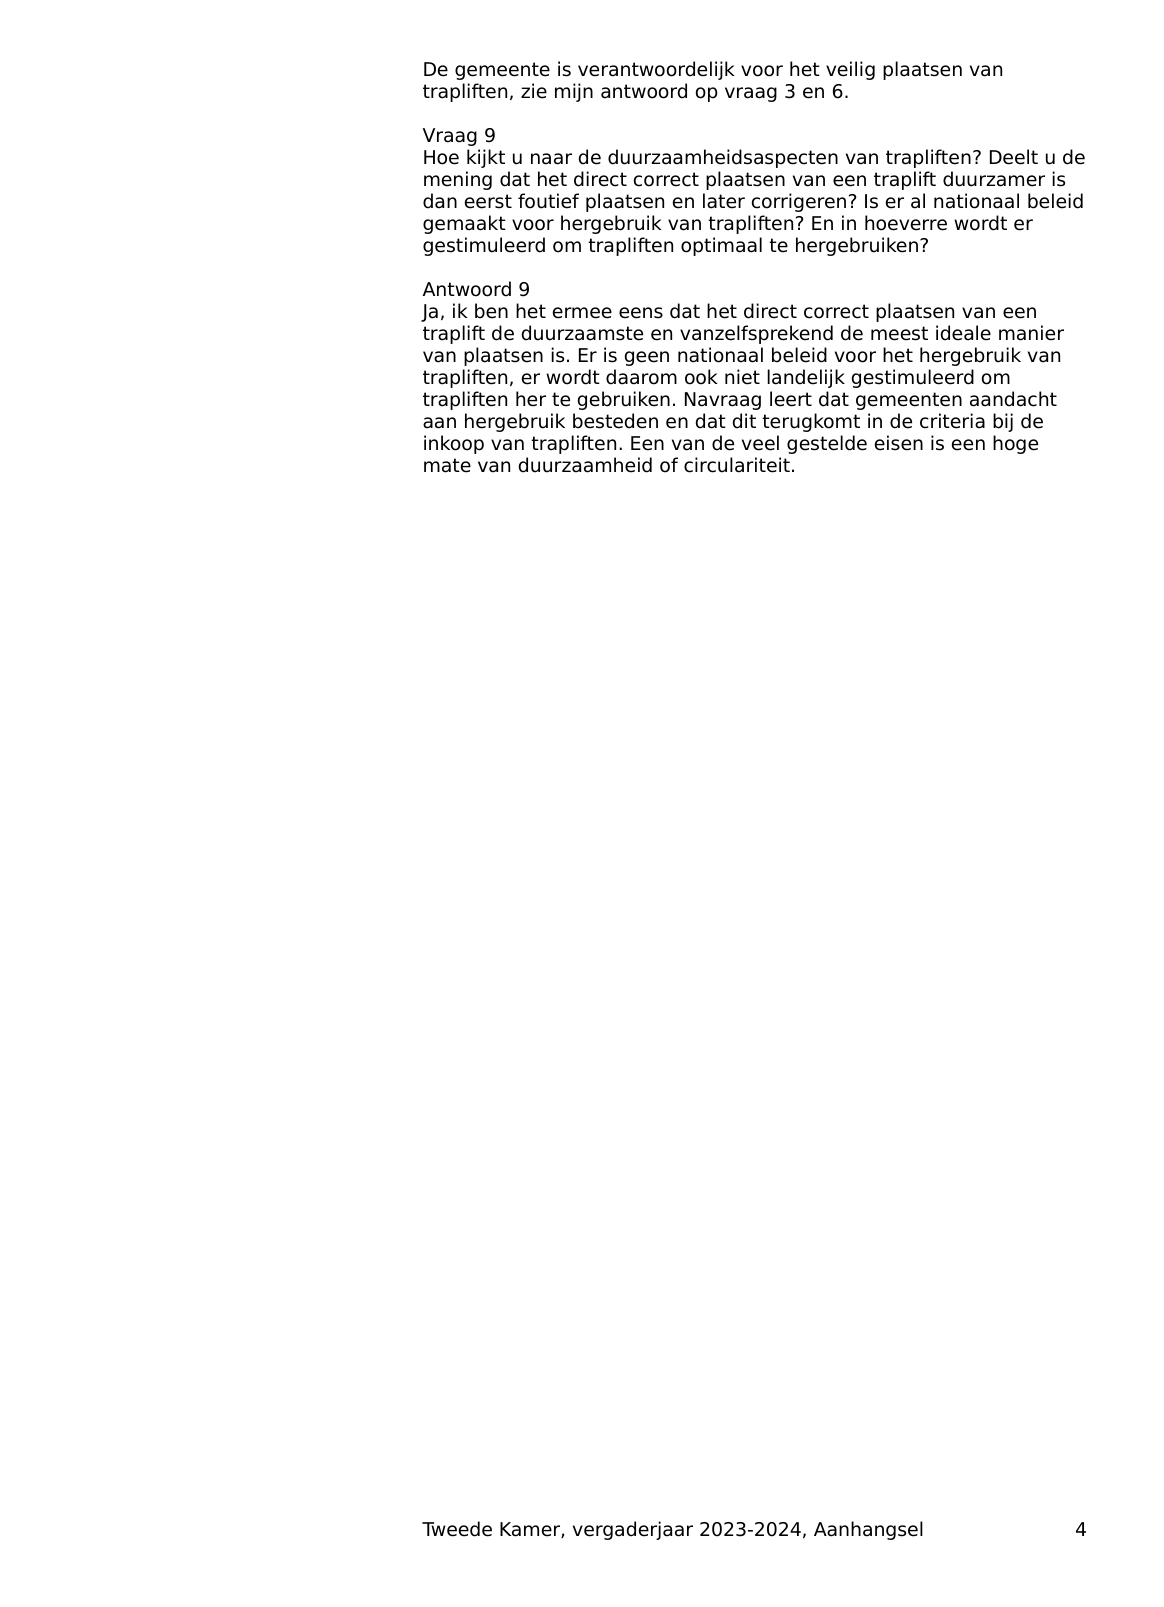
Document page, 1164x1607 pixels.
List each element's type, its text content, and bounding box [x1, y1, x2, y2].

text Vraag 9 [422, 125, 1087, 147]
text Hoe kijkt u naar de duurzaamheidsaspecten van trapliften? Deelt u de mening dat het direct correct plaatsen van een traplift duurzamer is dan eerst foutief plaatsen en later corrigeren? Is er al nationaal beleid gemaakt voor hergebruik van trapliften? En in hoeverre wordt er gestimuleerd om trapliften optimaal te hergebruiken? [422, 147, 1087, 257]
text Antwoord 9 [422, 279, 1087, 301]
text De gemeente is verantwoordelijk voor het veilig plaatsen van trapliften, zie mijn antwoord op vraag 3 en 6. [422, 59, 1087, 103]
text Ja, ik ben het ermee eens dat het direct correct plaatsen van een traplift de duurzaamste en vanzelfsprekend de meest ideale manier van plaatsen is. Er is geen nationaal beleid voor het hergebruik van trapliften, er wordt daarom ook niet landelijk gestimuleerd om trapliften her te gebruiken. Navraag leert dat gemeenten aandacht aan hergebruik besteden en dat dit terugkomt in de criteria bij de inkoop van trapliften. Een van de veel gestelde eisen is een hoge mate van duurzaamheid of circulariteit. [422, 301, 1087, 477]
